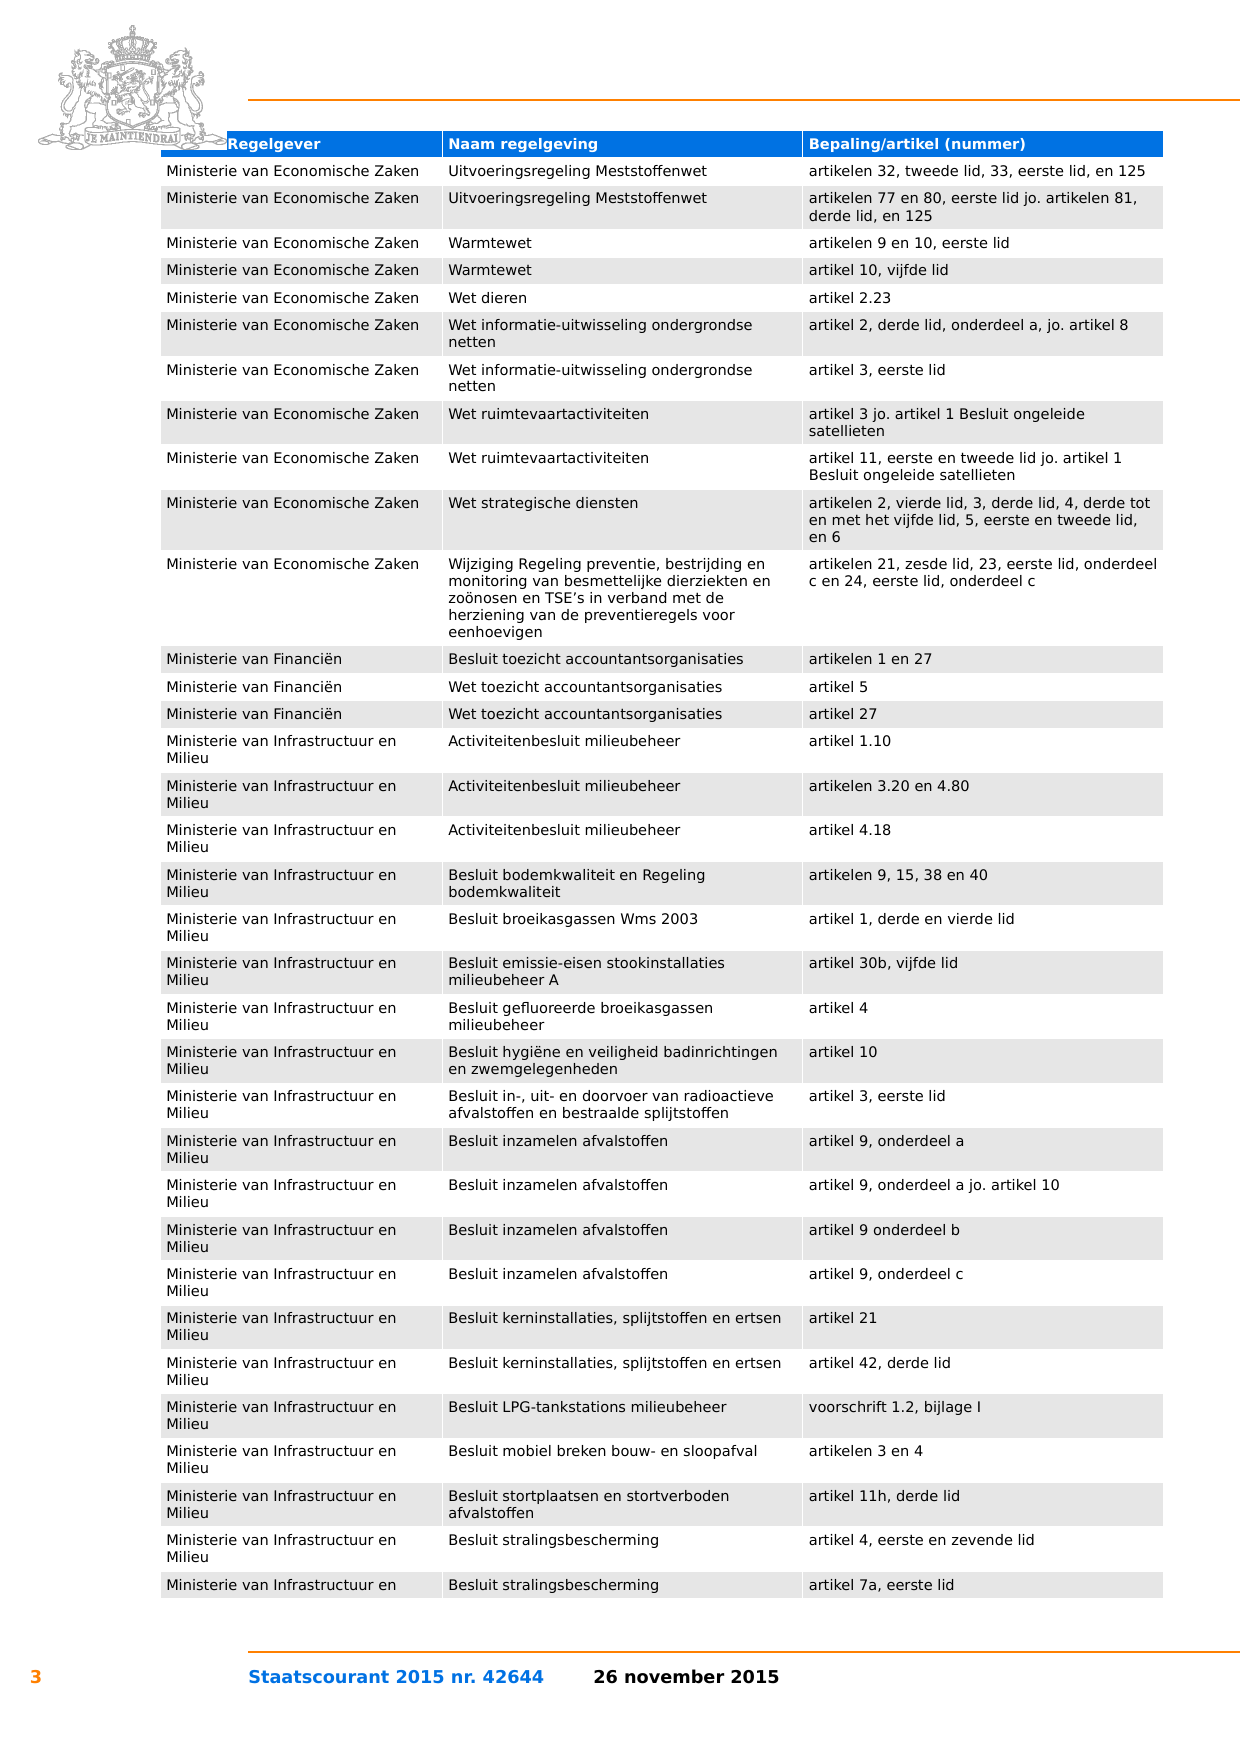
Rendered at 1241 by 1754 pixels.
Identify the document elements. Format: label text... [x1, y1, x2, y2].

table_cell Besluit mobiel breken bouw- en sloopafval [443, 1439, 802, 1482]
table_cell voorschrift 1.2, bijlage I [803, 1394, 1163, 1438]
table_cell Ministerie van Infrastructuur en Milieu [161, 906, 442, 949]
table_cell artikel 27 [803, 701, 1163, 728]
table_cell Ministerie van Infrastructuur en Milieu [161, 1394, 442, 1438]
table_cell artikelen 3 en 4 [803, 1439, 1163, 1482]
table_cell artikel 7a, eerste lid [803, 1572, 1163, 1598]
table_cell Besluit broeikasgassen Wms 2003 [443, 906, 802, 949]
table_cell artikelen 3.20 en 4.80 [803, 773, 1163, 816]
table_cell Ministerie van Economische Zaken [161, 186, 442, 229]
table_cell artikel 4, eerste en zevende lid [803, 1528, 1163, 1571]
table_cell Uitvoeringsregeling Meststoffenwet [443, 158, 802, 185]
table_cell Besluit kerninstallaties, splijtstoffen en ertsen [443, 1306, 802, 1349]
table_cell Ministerie van Financiën [161, 674, 442, 700]
table_cell Ministerie van Infrastructuur en Milieu [161, 1039, 442, 1083]
table_cell Ministerie van Infrastructuur en Milieu [161, 1306, 442, 1349]
table_cell Wet dieren [443, 285, 802, 311]
table_cell artikel 4 [803, 995, 1163, 1038]
table_cell artikel 4.18 [803, 818, 1163, 861]
table_cell Warmtewet [443, 230, 802, 256]
table_cell Wet strategische diensten [443, 490, 802, 550]
table_header Naam regelgeving [443, 131, 802, 157]
table_cell artikel 42, derde lid [803, 1350, 1163, 1393]
table_header Regelgever [161, 131, 442, 157]
picture [38, 25, 227, 150]
table_cell Ministerie van Infrastructuur en Milieu [161, 1350, 442, 1393]
table_cell Besluit in-, uit- en doorvoer van radioactieve afvalstoffen en bestraalde splijtstoffen [443, 1084, 802, 1127]
table_cell Besluit stralingsbescherming [443, 1528, 802, 1571]
table_header Bepaling/artikel (nummer) [803, 131, 1163, 157]
table_cell artikel 11, eerste en tweede lid jo. artikel 1 Besluit ongeleide satellieten [803, 445, 1163, 489]
table_cell Besluit inzamelen afvalstoffen [443, 1217, 802, 1260]
table_cell Ministerie van Infrastructuur en Milieu [161, 951, 442, 994]
table_cell Wet informatie-uitwisseling ondergrondse netten [443, 312, 802, 356]
table_cell Ministerie van Economische Zaken [161, 490, 442, 550]
table_cell artikel 3, eerste lid [803, 1084, 1163, 1127]
table_cell artikel 3, eerste lid [803, 357, 1163, 400]
table_cell Ministerie van Infrastructuur en Milieu [161, 1084, 442, 1127]
table_cell Ministerie van Economische Zaken [161, 258, 442, 284]
table_cell Uitvoeringsregeling Meststoffenwet [443, 186, 802, 229]
table_cell Ministerie van Economische Zaken [161, 312, 442, 356]
table_cell artikelen 2, vierde lid, 3, derde lid, 4, derde tot en met het vijfde lid, 5, eerste en tweede lid, en 6 [803, 490, 1163, 550]
table_cell artikel 1, derde en vierde lid [803, 906, 1163, 949]
table_cell Ministerie van Infrastructuur en Milieu [161, 1483, 442, 1526]
table_cell Besluit hygiëne en veiligheid badinrichtingen en zwemgelegenheden [443, 1039, 802, 1083]
table_cell Besluit inzamelen afvalstoffen [443, 1173, 802, 1216]
table_cell Ministerie van Infrastructuur en Milieu [161, 862, 442, 905]
table_cell Besluit stralingsbescherming [443, 1572, 802, 1598]
table_cell artikel 2.23 [803, 285, 1163, 311]
table_cell Wijziging Regeling preventie, bestrijding en monitoring van besmettelijke dierziekten en zoönosen en TSE’s in verband met de herziening van de preventieregels voor eenhoevigen [443, 551, 802, 645]
table_cell Ministerie van Infrastructuur en [161, 1572, 442, 1598]
table_cell Wet toezicht accountantsorganisaties [443, 701, 802, 728]
table_cell artikelen 77 en 80, eerste lid jo. artikelen 81, derde lid, en 125 [803, 186, 1163, 229]
table_cell Ministerie van Economische Zaken [161, 401, 442, 444]
table_cell artikel 10, vijfde lid [803, 258, 1163, 284]
table_cell Activiteitenbesluit milieubeheer [443, 773, 802, 816]
table_cell Ministerie van Economische Zaken [161, 285, 442, 311]
table_cell Besluit bodemkwaliteit en Regeling bodemkwaliteit [443, 862, 802, 905]
table_cell artikel 1.10 [803, 729, 1163, 772]
table_cell Ministerie van Infrastructuur en Milieu [161, 1261, 442, 1304]
table_cell Wet informatie-uitwisseling ondergrondse netten [443, 357, 802, 400]
table_cell Besluit inzamelen afvalstoffen [443, 1128, 802, 1171]
table_cell Ministerie van Economische Zaken [161, 158, 442, 185]
table_cell Ministerie van Economische Zaken [161, 551, 442, 645]
table_cell Besluit toezicht accountantsorganisaties [443, 646, 802, 673]
table_cell artikelen 32, tweede lid, 33, eerste lid, en 125 [803, 158, 1163, 185]
table_cell Ministerie van Economische Zaken [161, 230, 442, 256]
table_cell artikel 9, onderdeel c [803, 1261, 1163, 1304]
table_cell Besluit LPG-tankstations milieubeheer [443, 1394, 802, 1438]
table_cell Ministerie van Infrastructuur en Milieu [161, 995, 442, 1038]
table_cell artikel 11h, derde lid [803, 1483, 1163, 1526]
table_cell Besluit emissie-eisen stookinstallaties milieubeheer A [443, 951, 802, 994]
table_cell artikel 9 onderdeel b [803, 1217, 1163, 1260]
table_cell Wet ruimtevaartactiviteiten [443, 445, 802, 489]
table_cell artikel 10 [803, 1039, 1163, 1083]
table_cell Wet ruimtevaartactiviteiten [443, 401, 802, 444]
table_cell Warmtewet [443, 258, 802, 284]
table_cell Ministerie van Financiën [161, 646, 442, 673]
table_cell artikelen 9, 15, 38 en 40 [803, 862, 1163, 905]
table_cell Ministerie van Financiën [161, 701, 442, 728]
table_cell Ministerie van Infrastructuur en Milieu [161, 1439, 442, 1482]
table_cell Ministerie van Infrastructuur en Milieu [161, 1128, 442, 1171]
table_cell Ministerie van Economische Zaken [161, 357, 442, 400]
table_cell Besluit inzamelen afvalstoffen [443, 1261, 802, 1304]
table_cell Ministerie van Economische Zaken [161, 445, 442, 489]
table_cell artikel 9, onderdeel a [803, 1128, 1163, 1171]
table_cell Ministerie van Infrastructuur en Milieu [161, 1173, 442, 1216]
table_cell artikel 3 jo. artikel 1 Besluit ongeleide satellieten [803, 401, 1163, 444]
table_cell Activiteitenbesluit milieubeheer [443, 729, 802, 772]
table_cell artikel 5 [803, 674, 1163, 700]
table_cell Ministerie van Infrastructuur en Milieu [161, 818, 442, 861]
table_cell Ministerie van Infrastructuur en Milieu [161, 773, 442, 816]
table_cell Wet toezicht accountantsorganisaties [443, 674, 802, 700]
table_cell Besluit kerninstallaties, splijtstoffen en ertsen [443, 1350, 802, 1393]
table_cell Activiteitenbesluit milieubeheer [443, 818, 802, 861]
table_cell Besluit stortplaatsen en stortverboden afvalstoffen [443, 1483, 802, 1526]
table_cell Ministerie van Infrastructuur en Milieu [161, 1528, 442, 1571]
table_cell Besluit gefluoreerde broeikasgassen milieubeheer [443, 995, 802, 1038]
table_cell Ministerie van Infrastructuur en Milieu [161, 729, 442, 772]
table_cell artikelen 21, zesde lid, 23, eerste lid, onderdeel c en 24, eerste lid, onderdeel c [803, 551, 1163, 645]
table_cell artikel 2, derde lid, onderdeel a, jo. artikel 8 [803, 312, 1163, 356]
table_cell artikelen 9 en 10, eerste lid [803, 230, 1163, 256]
table_cell artikel 30b, vijfde lid [803, 951, 1163, 994]
table_cell artikel 9, onderdeel a jo. artikel 10 [803, 1173, 1163, 1216]
table_cell artikelen 1 en 27 [803, 646, 1163, 673]
table_cell Ministerie van Infrastructuur en Milieu [161, 1217, 442, 1260]
table_cell artikel 21 [803, 1306, 1163, 1349]
